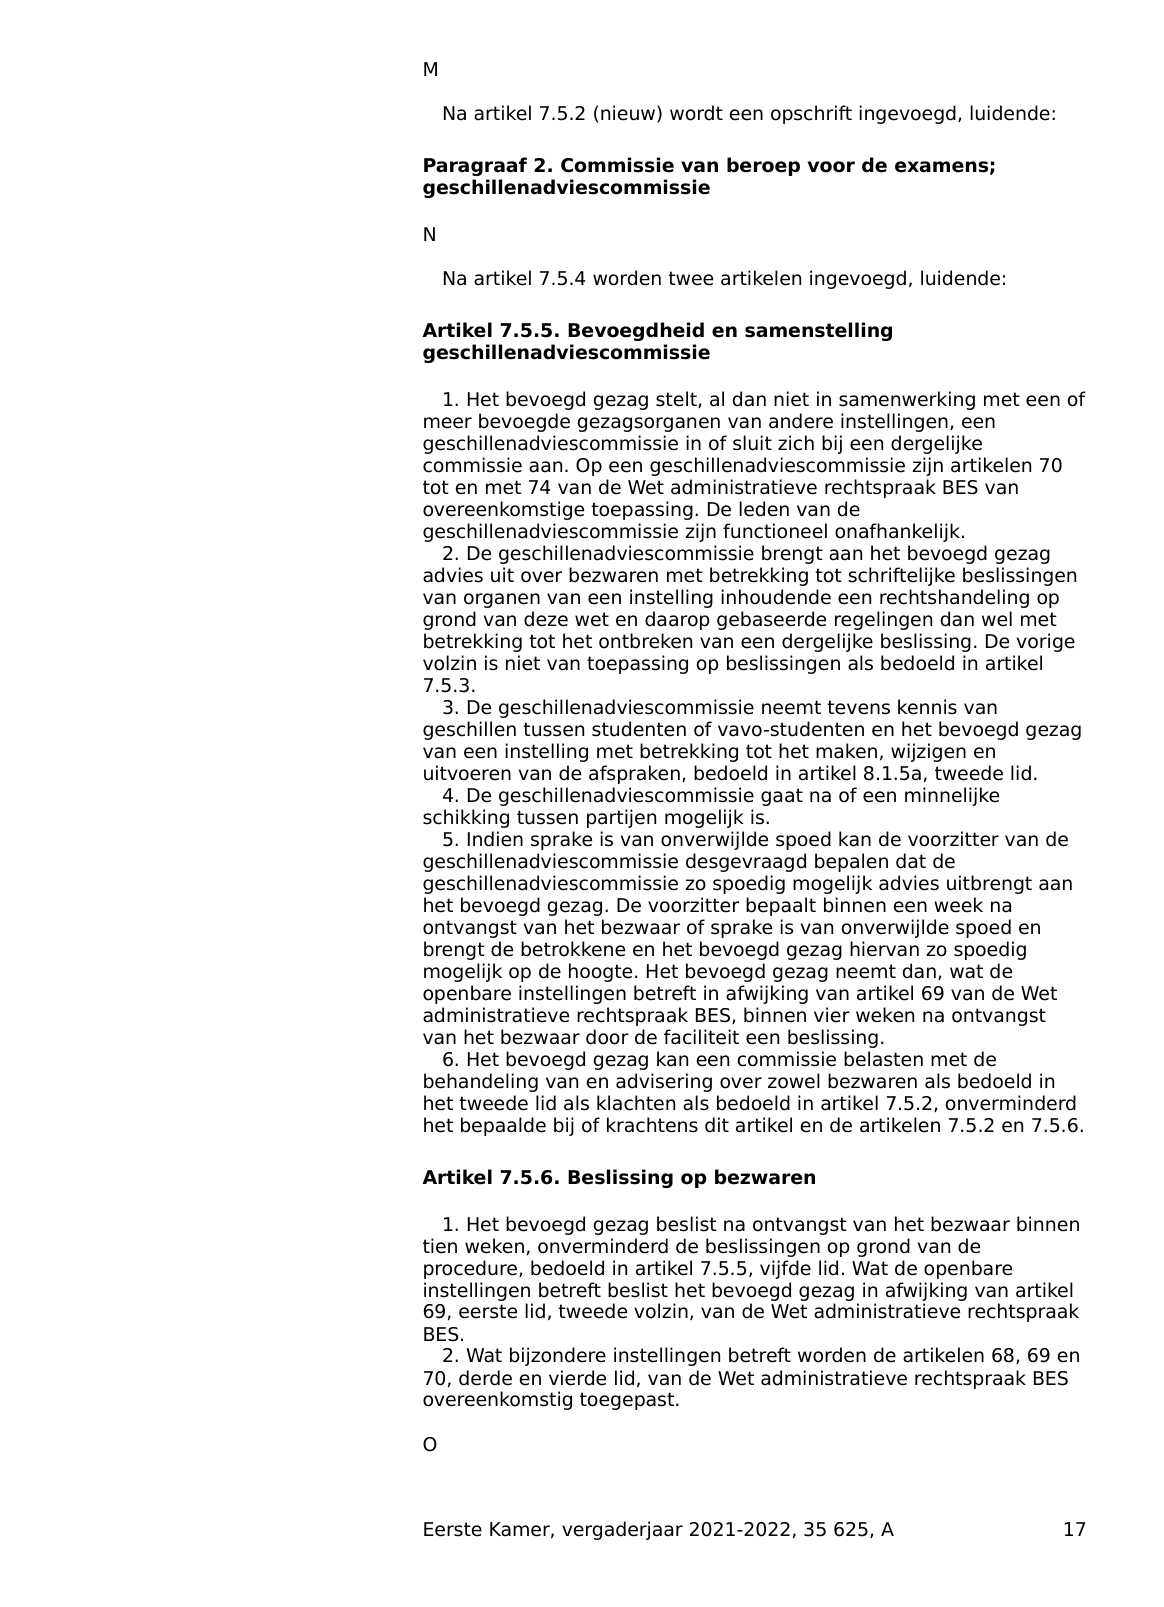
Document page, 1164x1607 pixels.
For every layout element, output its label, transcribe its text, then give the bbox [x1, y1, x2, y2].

text 6. Het bevoegd gezag kan een commissie belasten met de behandeling van en advisering over zowel bezwaren als bedoeld in het tweede lid als klachten als bedoeld in artikel 7.5.2, onverminderd het bepaalde bij of krachtens dit artikel en de artikelen 7.5.2 en 7.5.6. [422, 1049, 1087, 1137]
text N [422, 224, 1087, 246]
text Na artikel 7.5.4 worden twee artikelen ingevoegd, luidende: [422, 268, 1087, 290]
subtitle Artikel 7.5.5. Bevoegdheid en samenstelling geschillenadviescommissie [422, 320, 1087, 364]
subtitle Artikel 7.5.6. Beslissing op bezwaren [422, 1167, 1087, 1188]
text 5. Indien sprake is van onverwijlde spoed kan de voorzitter van de geschillenadviescommissie desgevraagd bepalen dat de geschillenadviescommissie zo spoedig mogelijk advies uitbrengt aan het bevoegd gezag. De voorzitter bepaalt binnen een week na ontvangst van het bezwaar of sprake is van onverwijlde spoed en brengt de betrokkene en het bevoegd gezag hiervan zo spoedig mogelijk op de hoogte. Het bevoegd gezag neemt dan, wat de openbare instellingen betreft in afwijking van artikel 69 van de Wet administratieve rechtspraak BES, binnen vier weken na ontvangst van het bezwaar door de faciliteit een beslissing. [422, 829, 1087, 1049]
text 1. Het bevoegd gezag stelt, al dan niet in samenwerking met een of meer bevoegde gezagsorganen van andere instellingen, een geschillenadviescommissie in of sluit zich bij een dergelijke commissie aan. Op een geschillenadviescommissie zijn artikelen 70 tot en met 74 van de Wet administratieve rechtspraak BES van overeenkomstige toepassing. De leden van de geschillenadviescommissie zijn functioneel onafhankelijk. [422, 389, 1087, 543]
text 3. De geschillenadviescommissie neemt tevens kennis van geschillen tussen studenten of vavo-studenten en het bevoegd gezag van een instelling met betrekking tot het maken, wijzigen en uitvoeren van de afspraken, bedoeld in artikel 8.1.5a, tweede lid. [422, 697, 1087, 785]
subtitle Paragraaf 2. Commissie van beroep voor de examens; geschillenadviescommissie [422, 155, 1087, 199]
text 4. De geschillenadviescommissie gaat na of een minnelijke schikking tussen partijen mogelijk is. [422, 785, 1087, 829]
text M [422, 59, 1087, 81]
text Na artikel 7.5.2 (nieuw) wordt een opschrift ingevoegd, luidende: [422, 103, 1087, 125]
text 2. De geschillenadviescommissie brengt aan het bevoegd gezag advies uit over bezwaren met betrekking tot schriftelijke beslissingen van organen van een instelling inhoudende een rechtshandeling op grond van deze wet en daarop gebaseerde regelingen dan wel met betrekking tot het ontbreken van een dergelijke beslissing. De vorige volzin is niet van toepassing op beslissingen als bedoeld in artikel 7.5.3. [422, 543, 1087, 697]
text 2. Wat bijzondere instellingen betreft worden de artikelen 68, 69 en 70, derde en vierde lid, van de Wet administratieve rechtspraak BES overeenkomstig toegepast. [422, 1345, 1087, 1411]
text O [422, 1433, 1087, 1456]
text 1. Het bevoegd gezag beslist na ontvangst van het bezwaar binnen tien weken, onverminderd de beslissingen op grond van de procedure, bedoeld in artikel 7.5.5, vijfde lid. Wat de openbare instellingen betreft beslist het bevoegd gezag in afwijking van artikel 69, eerste lid, tweede volzin, van de Wet administratieve rechtspraak BES. [422, 1213, 1087, 1345]
